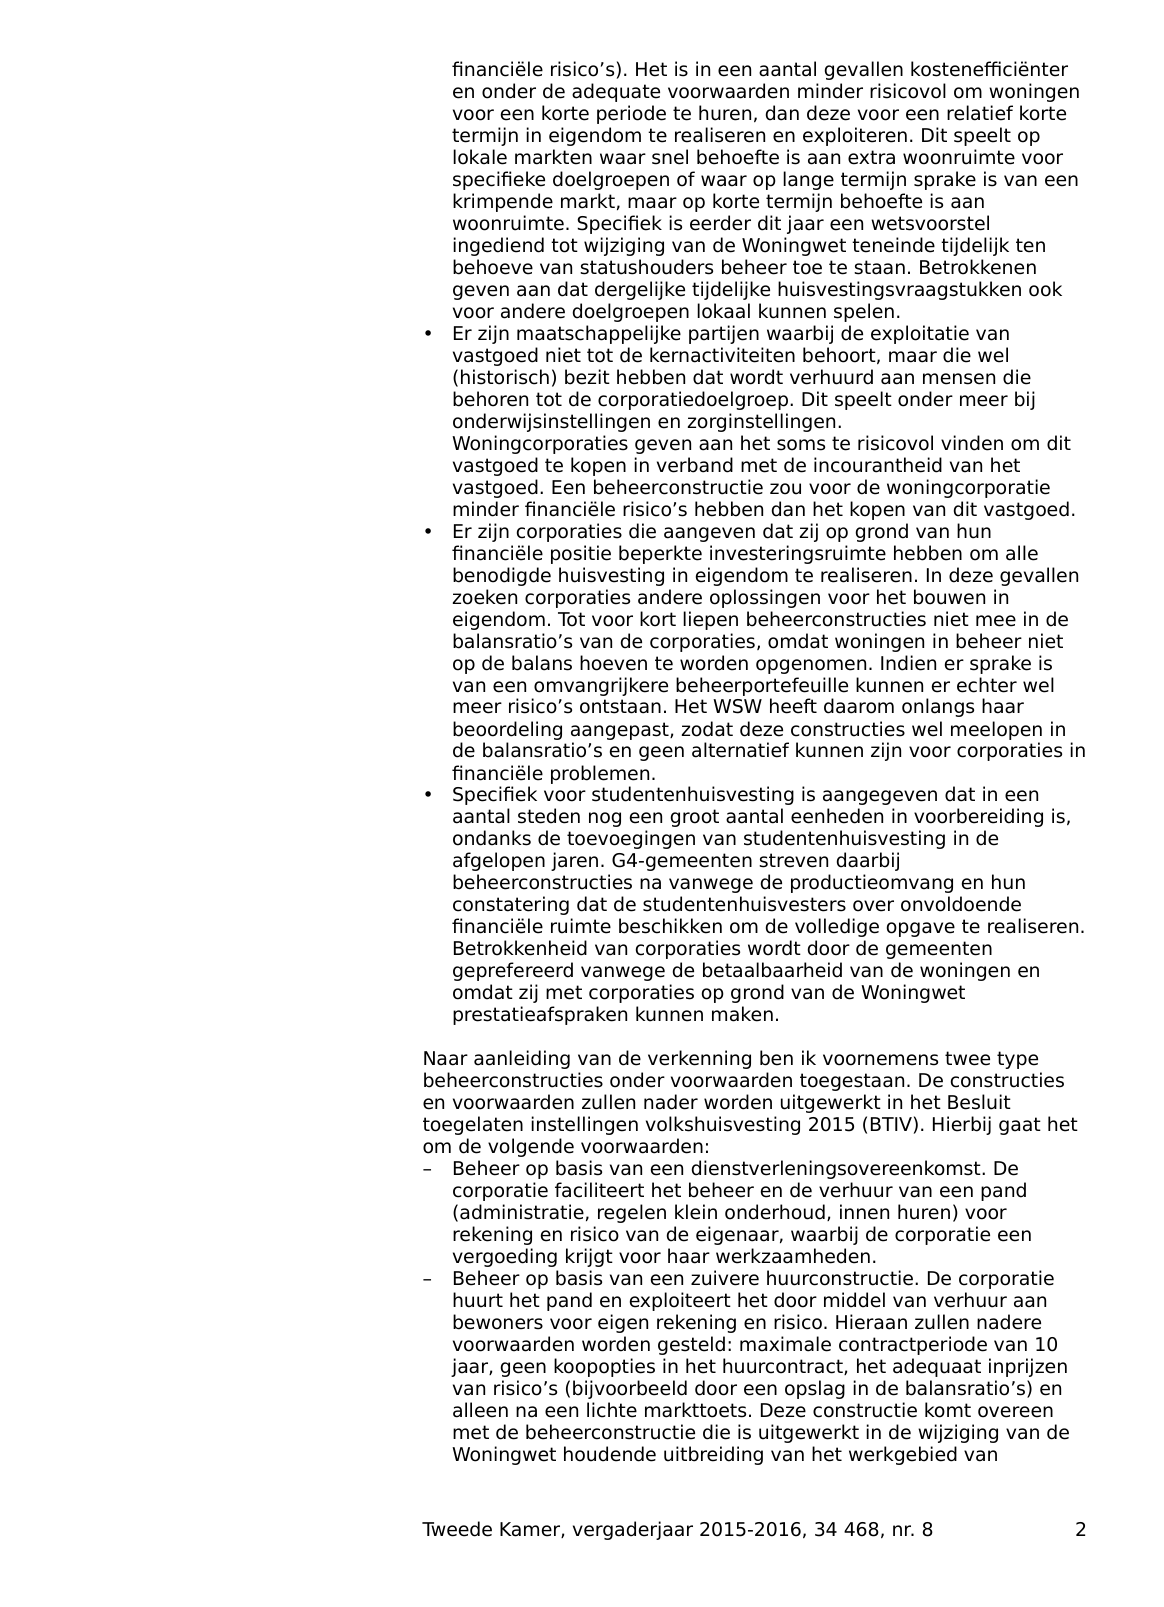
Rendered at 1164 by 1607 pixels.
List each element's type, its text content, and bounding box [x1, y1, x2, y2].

text • Er zijn maatschappelijke partijen waarbij de exploitatie van vastgoed niet tot de kernactiviteiten behoort, maar die wel (historisch) bezit hebben dat wordt verhuurd aan mensen die behoren tot de corporatiedoelgroep. Dit speelt onder meer bij onderwijsinstellingen en zorginstellingen. [422, 323, 1087, 433]
text financiële risico’s). Het is in een aantal gevallen kostenefficiënter en onder de adequate voorwaarden minder risicovol om woningen voor een korte periode te huren, dan deze voor een relatief korte termijn in eigendom te realiseren en exploiteren. Dit speelt op lokale markten waar snel behoefte is aan extra woonruimte voor specifieke doelgroepen of waar op lange termijn sprake is van een krimpende markt, maar op korte termijn behoefte is aan woonruimte. Specifiek is eerder dit jaar een wetsvoorstel ingediend tot wijziging van de Woningwet teneinde tijdelijk ten behoeve van statushouders beheer toe te staan. Betrokkenen geven aan dat dergelijke tijdelijke huisvestingsvraagstukken ook voor andere doelgroepen lokaal kunnen spelen. [452, 59, 1087, 323]
text Woningcorporaties geven aan het soms te risicovol vinden om dit vastgoed te kopen in verband met de incourantheid van het vastgoed. Een beheerconstructie zou voor de woningcorporatie minder financiële risico’s hebben dan het kopen van dit vastgoed. [452, 433, 1087, 521]
text – Beheer op basis van een zuivere huurconstructie. De corporatie huurt het pand en exploiteert het door middel van verhuur aan bewoners voor eigen rekening en risico. Hieraan zullen nadere voorwaarden worden gesteld: maximale contractperiode van 10 jaar, geen koopopties in het huurcontract, het adequaat inprijzen van risico’s (bijvoorbeeld door een opslag in de balansratio’s) en alleen na een lichte markttoets. Deze constructie komt overeen met de beheerconstructie die is uitgewerkt in de wijziging van de Woningwet houdende uitbreiding van het werkgebied van [422, 1268, 1087, 1466]
text • Er zijn corporaties die aangeven dat zij op grond van hun financiële positie beperkte investeringsruimte hebben om alle benodigde huisvesting in eigendom te realiseren. In deze gevallen zoeken corporaties andere oplossingen voor het bouwen in eigendom. Tot voor kort liepen beheerconstructies niet mee in de balansratio’s van de corporaties, omdat woningen in beheer niet op de balans hoeven te worden opgenomen. Indien er sprake is van een omvangrijkere beheerportefeuille kunnen er echter wel meer risico’s ontstaan. Het WSW heeft daarom onlangs haar beoordeling aangepast, zodat deze constructies wel meelopen in de balansratio’s en geen alternatief kunnen zijn voor corporaties in financiële problemen. [422, 521, 1087, 784]
text – Beheer op basis van een dienstverleningsovereenkomst. De corporatie faciliteert het beheer en de verhuur van een pand (administratie, regelen klein onderhoud, innen huren) voor rekening en risico van de eigenaar, waarbij de corporatie een vergoeding krijgt voor haar werkzaamheden. [422, 1158, 1087, 1268]
text Naar aanleiding van de verkenning ben ik voornemens twee type beheerconstructies onder voorwaarden toegestaan. De constructies en voorwaarden zullen nader worden uitgewerkt in het Besluit toegelaten instellingen volkshuisvesting 2015 (BTIV). Hierbij gaat het om de volgende voorwaarden: [422, 1048, 1087, 1158]
text • Specifiek voor studentenhuisvesting is aangegeven dat in een aantal steden nog een groot aantal eenheden in voorbereiding is, ondanks de toevoegingen van studentenhuisvesting in de afgelopen jaren. G4-gemeenten streven daarbij beheerconstructies na vanwege de productieomvang en hun constatering dat de studentenhuisvesters over onvoldoende financiële ruimte beschikken om de volledige opgave te realiseren. Betrokkenheid van corporaties wordt door de gemeenten geprefereerd vanwege de betaalbaarheid van de woningen en omdat zij met corporaties op grond van de Woningwet prestatieafspraken kunnen maken. [422, 784, 1087, 1026]
